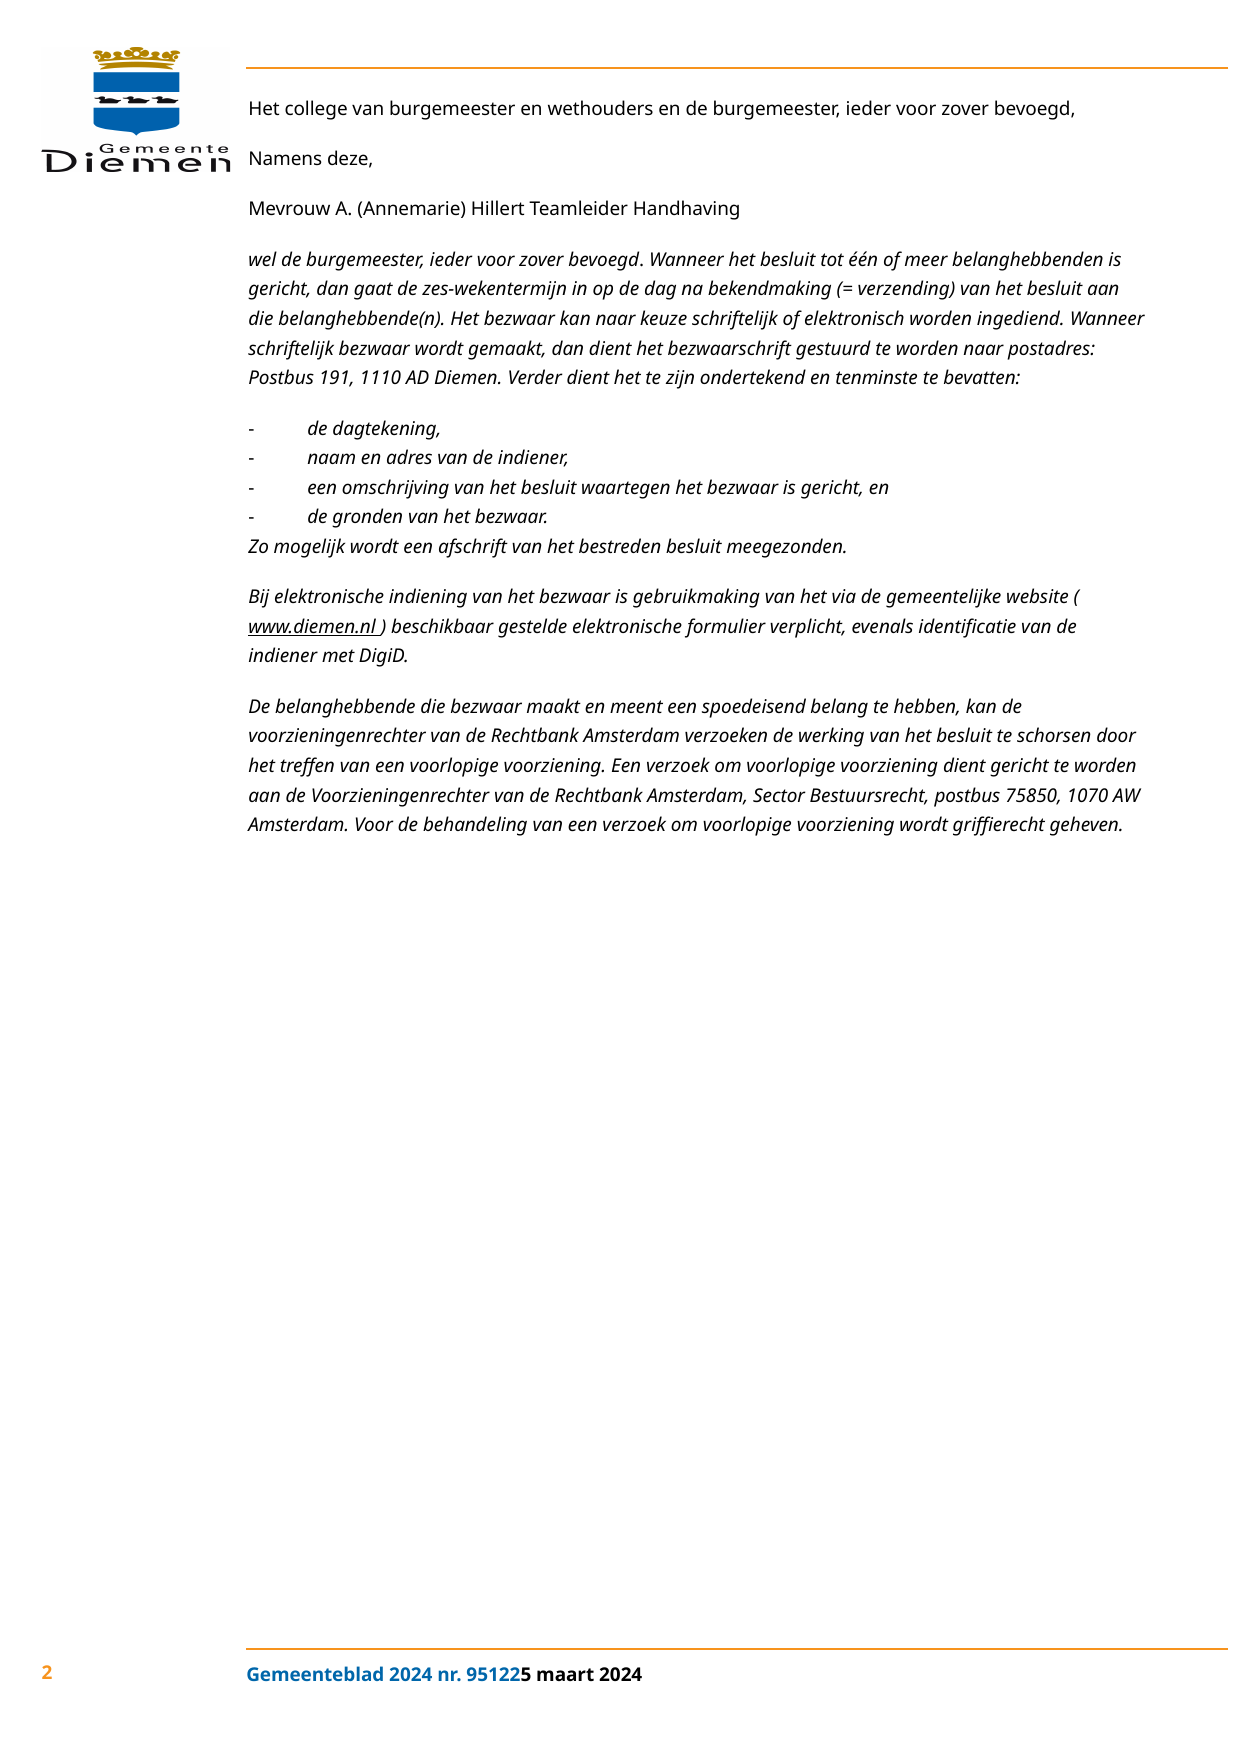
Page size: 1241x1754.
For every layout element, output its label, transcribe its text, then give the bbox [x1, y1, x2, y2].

text Mevrouw A. (Annemarie) Hillert Teamleider Handhaving [248, 196, 1152, 221]
picture [41, 47, 231, 172]
list de gronden van het bezwaar. [248, 503, 1152, 529]
list naam en adres van de indiener, [248, 444, 1152, 470]
text Het college van burgemeester en wethouders en de burgemeester, ieder voor zover bevoegd, [248, 95, 1152, 121]
text De belanghebbende die bezwaar maakt en meent een spoedeisend belang te hebben, kan de voorzieningenrechter van de Rechtbank Amsterdam verzoeken de werking van het besluit te schorsen door het treffen van een voorlopige voorziening. Een verzoek om voorlopige voorziening dient gericht te worden aan de Voorzieningenrechter van de Rechtbank Amsterdam, Sector Bestuursrecht, postbus 75850, 1070 AW Amsterdam. Voor de behandeling van een verzoek om voorlopige voorziening wordt griffierecht geheven. [248, 693, 1152, 837]
text Bij elektronische indiening van het bezwaar is gebruikmaking van het via de gemeentelijke website ( www.diemen.nl ) beschikbaar gestelde elektronische formulier verplicht, evenals identificatie van de indiener met DigiD. [248, 583, 1152, 668]
text wel de burgemeester, ieder voor zover bevoegd. Wanneer het besluit tot één of meer belanghebbenden is gericht, dan gaat de zes-wekentermijn in op de dag na bekendmaking (= verzending) van het besluit aan die belanghebbende(n). Het bezwaar kan naar keuze schriftelijk of elektronisch worden ingediend. Wanneer schriftelijk bezwaar wordt gemaakt, dan dient het bezwaarschrift gestuurd te worden naar postadres: Postbus 191, 1110 AD Diemen. Verder dient het te zijn ondertekend en tenminste te bevatten: [248, 246, 1152, 390]
list een omschrijving van het besluit waartegen het bezwaar is gericht, en [248, 474, 1152, 500]
text Namens deze, [248, 145, 1152, 171]
list de dagtekening, [248, 415, 1152, 441]
text Zo mogelijk wordt een afschrift van het bestreden besluit meegezonden. [248, 533, 1152, 559]
